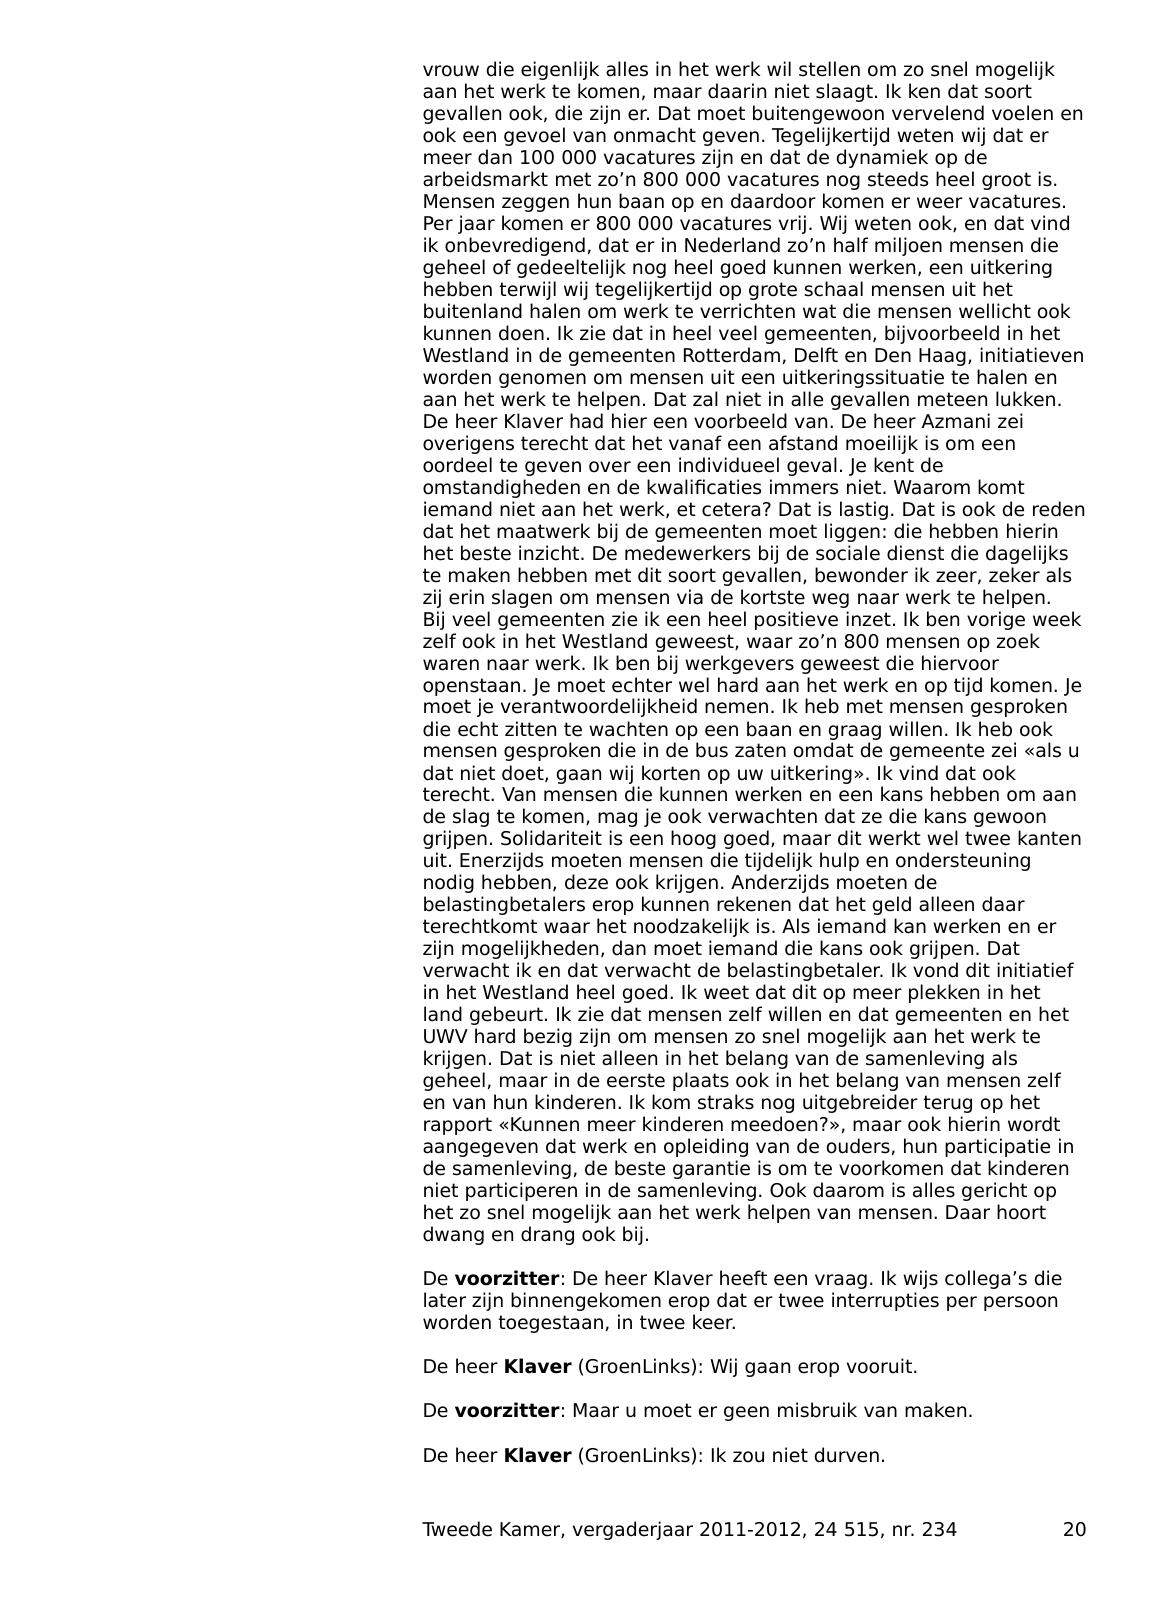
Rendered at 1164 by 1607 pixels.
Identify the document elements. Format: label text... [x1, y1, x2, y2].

text Bij veel gemeenten zie ik een heel positieve inzet. Ik ben vorige week zelf ook in het Westland geweest, waar zo’n 800 mensen op zoek waren naar werk. Ik ben bij werkgevers geweest die hiervoor openstaan. Je moet echter wel hard aan het werk en op tijd komen. Je moet je verantwoordelijkheid nemen. Ik heb met mensen gesproken die echt zitten te wachten op een baan en graag willen. Ik heb ook mensen gesproken die in de bus zaten omdat de gemeente zei «als u dat niet doet, gaan wij korten op uw uitkering». Ik vind dat ook terecht. Van mensen die kunnen werken en een kans hebben om aan de slag te komen, mag je ook verwachten dat ze die kans gewoon grijpen. Solidariteit is een hoog goed, maar dit werkt wel twee kanten uit. Enerzijds moeten mensen die tijdelijk hulp en ondersteuning nodig hebben, deze ook krijgen. Anderzijds moeten de belastingbetalers erop kunnen rekenen dat het geld alleen daar terechtkomt waar het noodzakelijk is. Als iemand kan werken en er zijn mogelijkheden, dan moet iemand die kans ook grijpen. Dat verwacht ik en dat verwacht de belastingbetaler. Ik vond dit initiatief in het Westland heel goed. Ik weet dat dit op meer plekken in het land gebeurt. Ik zie dat mensen zelf willen en dat gemeenten en het UWV hard bezig zijn om mensen zo snel mogelijk aan het werk te krijgen. Dat is niet alleen in het belang van de samenleving als geheel, maar in de eerste plaats ook in het belang van mensen zelf en van hun kinderen. Ik kom straks nog uitgebreider terug op het rapport «Kunnen meer kinderen meedoen?», maar ook hierin wordt aangegeven dat werk en opleiding van de ouders, hun participatie in de samenleving, de beste garantie is om te voorkomen dat kinderen niet participeren in de samenleving. Ook daarom is alles gericht op het zo snel mogelijk aan het werk helpen van mensen. Daar hoort dwang en drang ook bij. [422, 608, 1087, 1246]
text De heer Klaver (GroenLinks): Wij gaan erop vooruit. [422, 1356, 1087, 1378]
text De heer Klaver (GroenLinks): Ik zou niet durven. [422, 1444, 1087, 1467]
text De voorzitter: Maar u moet er geen misbruik van maken. [422, 1400, 1087, 1422]
text vrouw die eigenlijk alles in het werk wil stellen om zo snel mogelijk aan het werk te komen, maar daarin niet slaagt. Ik ken dat soort gevallen ook, die zijn er. Dat moet buitengewoon vervelend voelen en ook een gevoel van onmacht geven. Tegelijkertijd weten wij dat er meer dan 100 000 vacatures zijn en dat de dynamiek op de arbeidsmarkt met zo’n 800 000 vacatures nog steeds heel groot is. Mensen zeggen hun baan op en daardoor komen er weer vacatures. Per jaar komen er 800 000 vacatures vrij. Wij weten ook, en dat vind ik onbevredigend, dat er in Nederland zo’n half miljoen mensen die geheel of gedeeltelijk nog heel goed kunnen werken, een uitkering hebben terwijl wij tegelijkertijd op grote schaal mensen uit het buitenland halen om werk te verrichten wat die mensen wellicht ook kunnen doen. Ik zie dat in heel veel gemeenten, bijvoorbeeld in het Westland in de gemeenten Rotterdam, Delft en Den Haag, initiatieven worden genomen om mensen uit een uitkeringssituatie te halen en aan het werk te helpen. Dat zal niet in alle gevallen meteen lukken. De heer Klaver had hier een voorbeeld van. De heer Azmani zei overigens terecht dat het vanaf een afstand moeilijk is om een oordeel te geven over een individueel geval. Je kent de omstandigheden en de kwalificaties immers niet. Waarom komt iemand niet aan het werk, et cetera? Dat is lastig. Dat is ook de reden dat het maatwerk bij de gemeenten moet liggen: die hebben hierin het beste inzicht. De medewerkers bij de sociale dienst die dagelijks te maken hebben met dit soort gevallen, bewonder ik zeer, zeker als zij erin slagen om mensen via de kortste weg naar werk te helpen. [422, 59, 1087, 608]
text De voorzitter: De heer Klaver heeft een vraag. Ik wijs collega’s die later zijn binnengekomen erop dat er twee interrupties per persoon worden toegestaan, in twee keer. [422, 1268, 1087, 1334]
